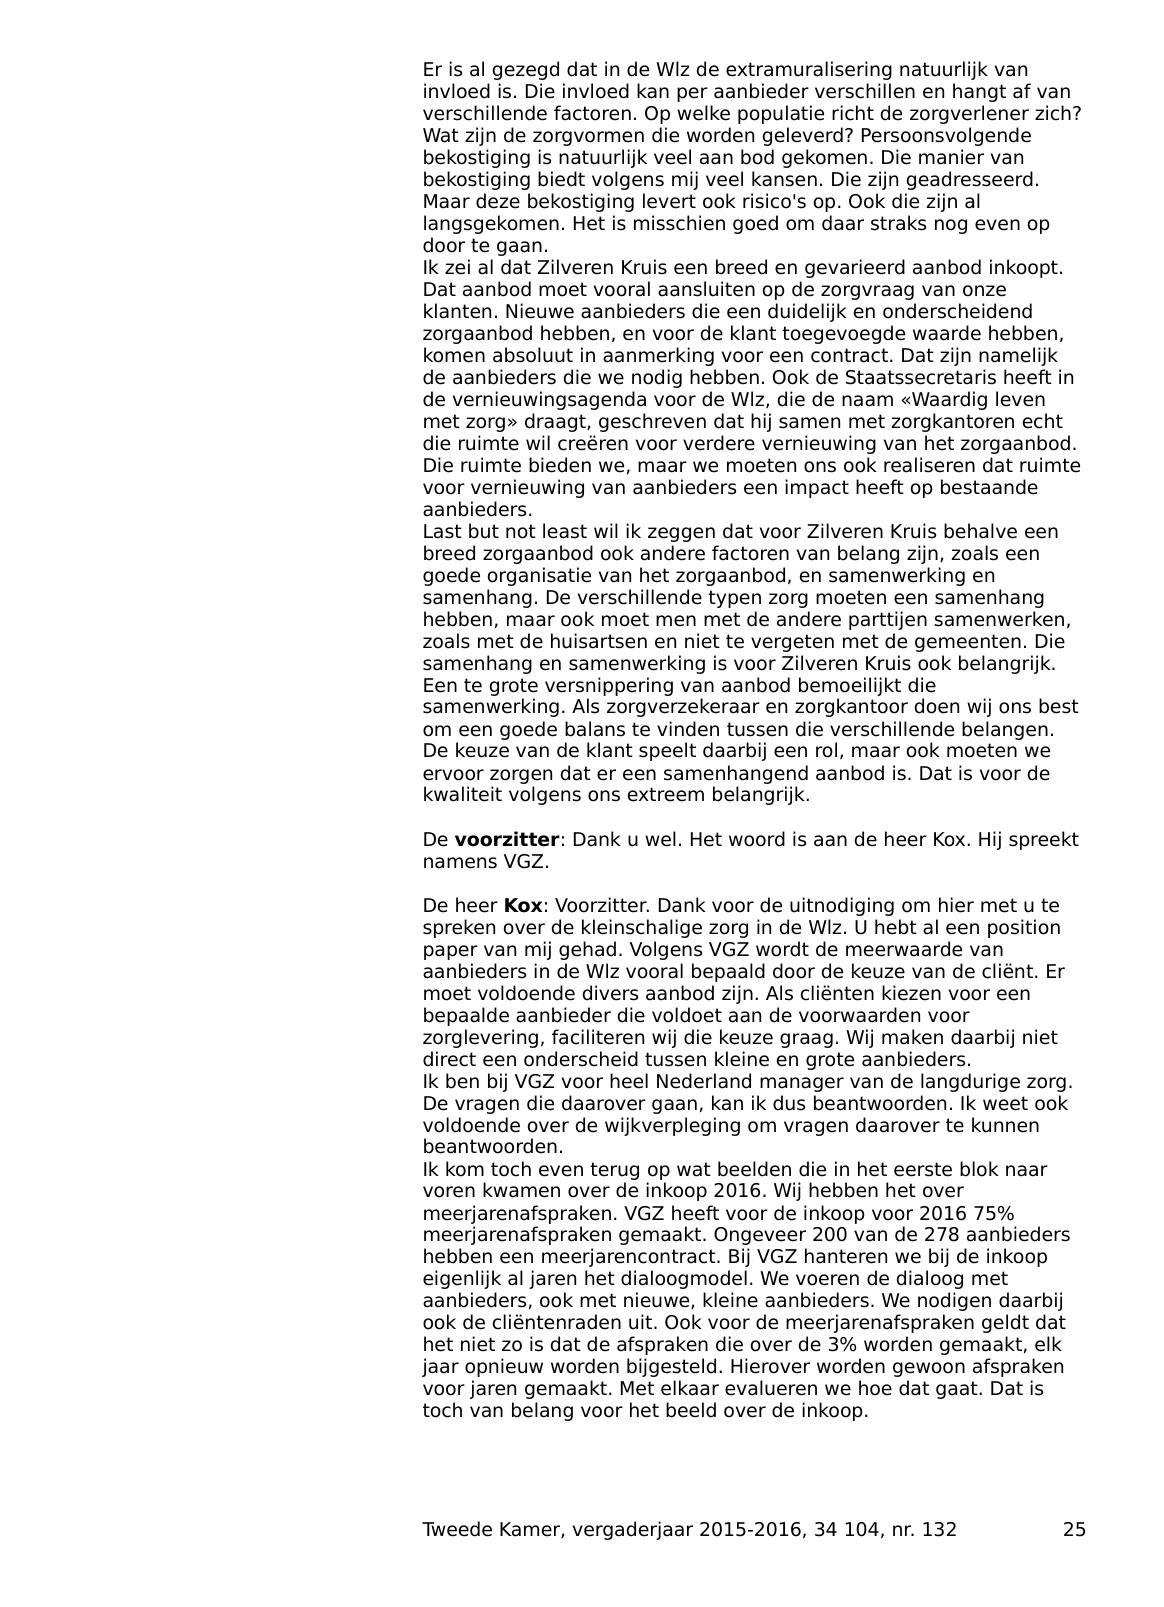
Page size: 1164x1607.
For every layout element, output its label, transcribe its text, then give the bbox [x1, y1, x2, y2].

text Er is al gezegd dat in de Wlz de extramuralisering natuurlijk van invloed is. Die invloed kan per aanbieder verschillen en hangt af van verschillende factoren. Op welke populatie richt de zorgverlener zich? Wat zijn de zorgvormen die worden geleverd? Persoonsvolgende bekostiging is natuurlijk veel aan bod gekomen. Die manier van bekostiging biedt volgens mij veel kansen. Die zijn geadresseerd. Maar deze bekostiging levert ook risico's op. Ook die zijn al langsgekomen. Het is misschien goed om daar straks nog even op door te gaan. [422, 59, 1087, 257]
text Ik ben bij VGZ voor heel Nederland manager van de langdurige zorg. De vragen die daarover gaan, kan ik dus beantwoorden. Ik weet ook voldoende over de wijkverpleging om vragen daarover te kunnen beantwoorden. [422, 1071, 1087, 1158]
text Ik zei al dat Zilveren Kruis een breed en gevarieerd aanbod inkoopt. Dat aanbod moet vooral aansluiten op de zorgvraag van onze klanten. Nieuwe aanbieders die een duidelijk en onderscheidend zorgaanbod hebben, en voor de klant toegevoegde waarde hebben, komen absoluut in aanmerking voor een contract. Dat zijn namelijk de aanbieders die we nodig hebben. Ook de Staatssecretaris heeft in de vernieuwingsagenda voor de Wlz, die de naam «Waardig leven met zorg» draagt, geschreven dat hij samen met zorgkantoren echt die ruimte wil creëren voor verdere vernieuwing van het zorgaanbod. Die ruimte bieden we, maar we moeten ons ook realiseren dat ruimte voor vernieuwing van aanbieders een impact heeft op bestaande aanbieders. [422, 257, 1087, 521]
text De heer Kox: Voorzitter. Dank voor de uitnodiging om hier met u te spreken over de kleinschalige zorg in de Wlz. U hebt al een position paper van mij gehad. Volgens VGZ wordt de meerwaarde van aanbieders in de Wlz vooral bepaald door de keuze van de cliënt. Er moet voldoende divers aanbod zijn. Als cliënten kiezen voor een bepaalde aanbieder die voldoet aan de voorwaarden voor zorglevering, faciliteren wij die keuze graag. Wij maken daarbij niet direct een onderscheid tussen kleine en grote aanbieders. [422, 895, 1087, 1071]
text De voorzitter: Dank u wel. Het woord is aan de heer Kox. Hij spreekt namens VGZ. [422, 828, 1087, 872]
text Last but not least wil ik zeggen dat voor Zilveren Kruis behalve een breed zorgaanbod ook andere factoren van belang zijn, zoals een goede organisatie van het zorgaanbod, en samenwerking en samenhang. De verschillende typen zorg moeten een samenhang hebben, maar ook moet men met de andere parttijen samenwerken, zoals met de huisartsen en niet te vergeten met de gemeenten. Die samenhang en samenwerking is voor Zilveren Kruis ook belangrijk. Een te grote versnippering van aanbod bemoeilijkt die samenwerking. Als zorgverzekeraar en zorgkantoor doen wij ons best om een goede balans te vinden tussen die verschillende belangen. De keuze van de klant speelt daarbij een rol, maar ook moeten we ervoor zorgen dat er een samenhangend aanbod is. Dat is voor de kwaliteit volgens ons extreem belangrijk. [422, 521, 1087, 806]
text Ik kom toch even terug op wat beelden die in het eerste blok naar voren kwamen over de inkoop 2016. Wij hebben het over meerjarenafspraken. VGZ heeft voor de inkoop voor 2016 75% meerjarenafspraken gemaakt. Ongeveer 200 van de 278 aanbieders hebben een meerjarencontract. Bij VGZ hanteren we bij de inkoop eigenlijk al jaren het dialoogmodel. We voeren de dialoog met aanbieders, ook met nieuwe, kleine aanbieders. We nodigen daarbij ook de cliëntenraden uit. Ook voor de meerjarenafspraken geldt dat het niet zo is dat de afspraken die over de 3% worden gemaakt, elk jaar opnieuw worden bijgesteld. Hierover worden gewoon afspraken voor jaren gemaakt. Met elkaar evalueren we hoe dat gaat. Dat is toch van belang voor het beeld over de inkoop. [422, 1158, 1087, 1422]
